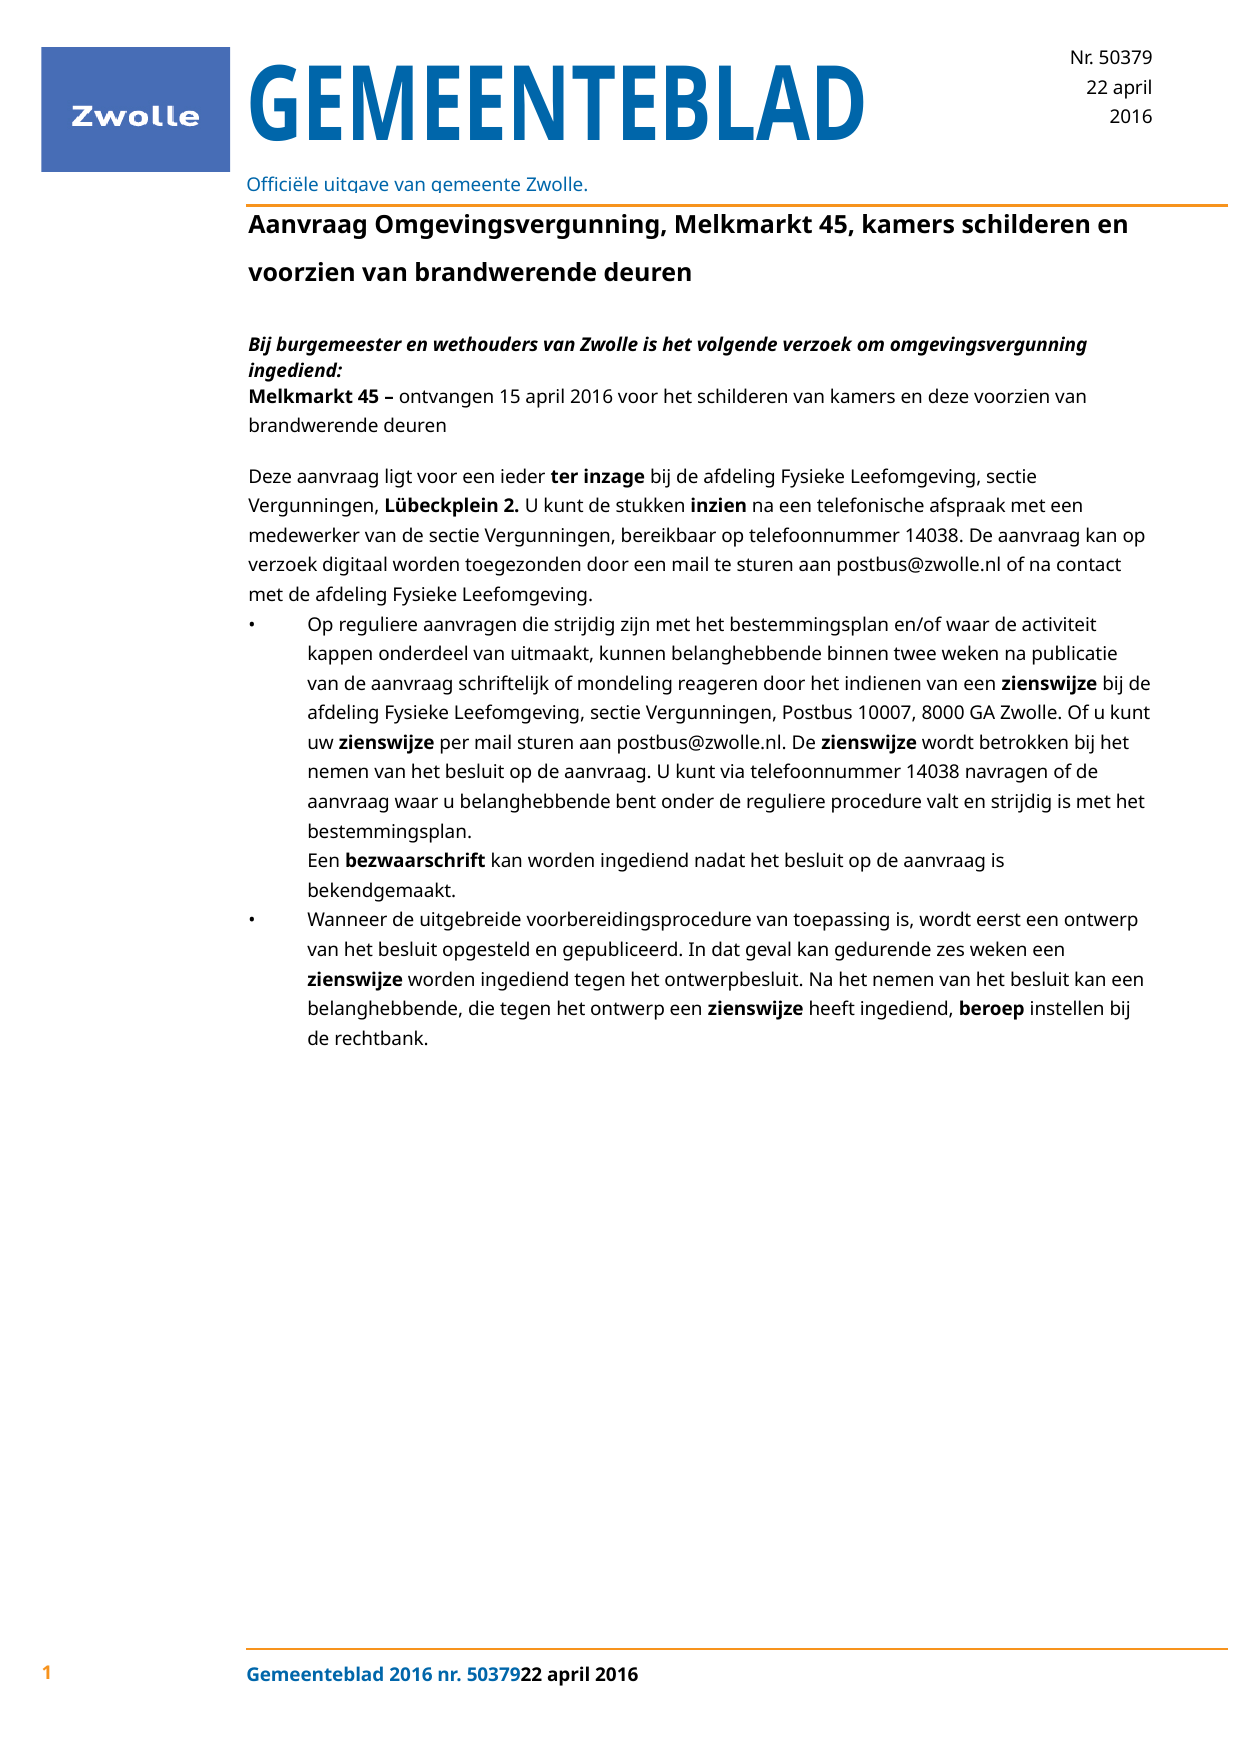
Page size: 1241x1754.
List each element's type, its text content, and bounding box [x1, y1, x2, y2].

list Wanneer de uitgebreide voorbereidingsprocedure van toepassing is, wordt eerst een ontwerp van het besluit opgesteld en gepubliceerd. In dat geval kan gedurende zes weken een zienswijze worden ingediend tegen het ontwerpbesluit. Na het nemen van het besluit kan een belanghebbende, die tegen het ontwerp een zienswijze heeft ingediend, beroep instellen bij de rechtbank. [248, 907, 1152, 1051]
text Melkmarkt 45 – ontvangen 15 april 2016 voor het schilderen van kamers en deze voorzien van brandwerende deuren [248, 383, 1152, 438]
text Deze aanvraag ligt voor een ieder ter inzage bij de afdeling Fysieke Leefomgeving, sectie Vergunningen, Lübeckplein 2. U kunt de stukken inzien na een telefonische afspraak met een medewerker van de sectie Vergunningen, bereikbaar op telefoonnummer 14038. De aanvraag kan op verzoek digitaal worden toegezonden door een mail te sturen aan postbus@zwolle.nl of na contact met de afdeling Fysieke Leefomgeving. [248, 463, 1152, 607]
picture [41, 47, 231, 172]
list Op reguliere aanvragen die strijdig zijn met het bestemmingsplan en/of waar de activiteit kappen onderdeel van uitmaakt, kunnen belanghebbende binnen twee weken na publicatie van de aanvraag schriftelijk of mondeling reageren door het indienen van een zienswijze bij de afdeling Fysieke Leefomgeving, sectie Vergunningen, Postbus 10007, 8000 GA Zwolle. Of u kunt uw zienswijze per mail sturen aan postbus@zwolle.nl. De zienswijze wordt betrokken bij het nemen van het besluit op de aanvraag. U kunt via telefoonnummer 14038 navragen of de aanvraag waar u belanghebbende bent onder de reguliere procedure valt en strijdig is met het bestemmingsplan. [248, 611, 1152, 844]
text Aanvraag Omgevingsvergunning, Melkmarkt 45, kamers schilderen en voorzien van brandwerende deuren [248, 207, 1152, 288]
list Een bezwaarschrift kan worden ingediend nadat het besluit op de aanvraag is bekendgemaakt. [248, 847, 1152, 903]
text Bij burgemeester en wethouders van Zwolle is het volgende verzoek om omgevingsvergunning ingediend: [248, 331, 1152, 383]
